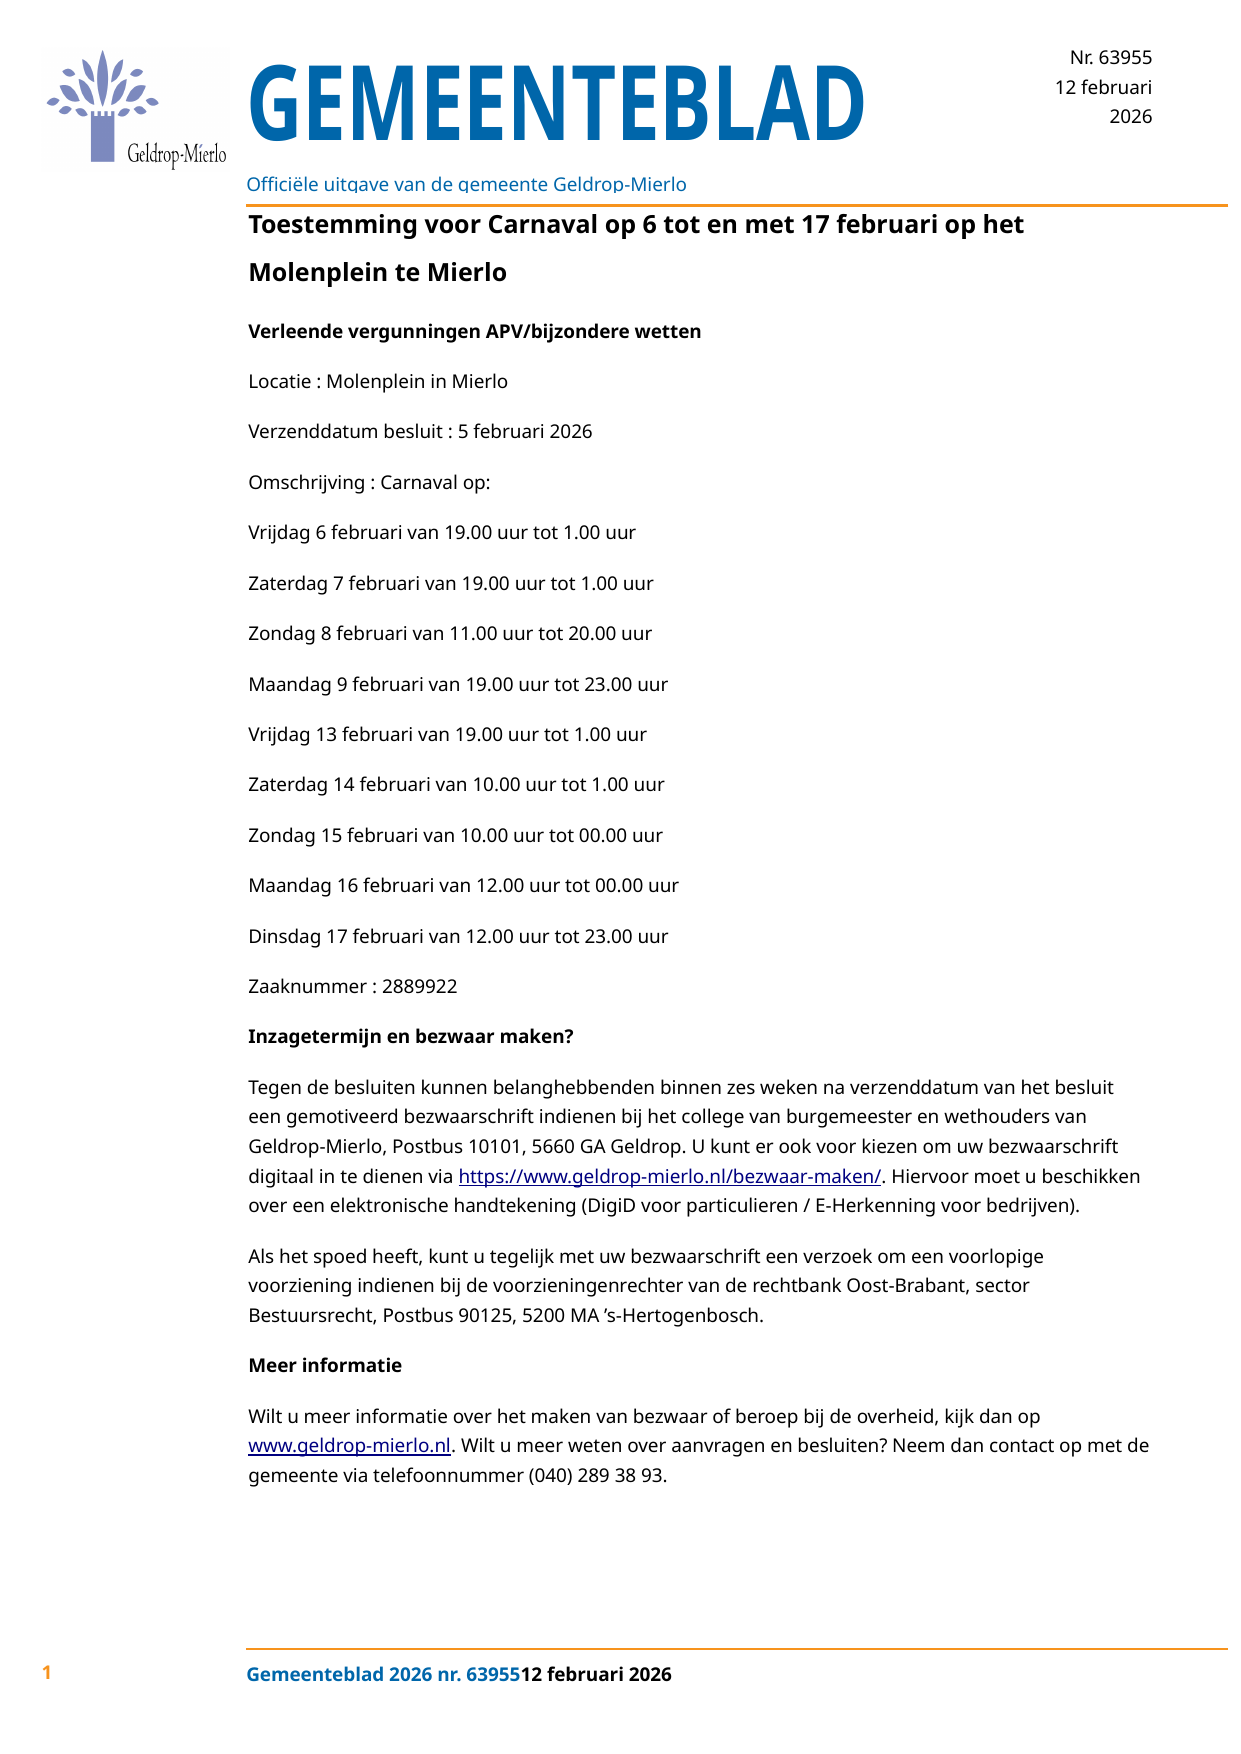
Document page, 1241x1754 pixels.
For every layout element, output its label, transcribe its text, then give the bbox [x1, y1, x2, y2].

text Zaterdag 14 februari van 10.00 uur tot 1.00 uur [248, 772, 1152, 797]
text Vrijdag 6 februari van 19.00 uur tot 1.00 uur [248, 519, 1152, 545]
text Locatie : Molenplein in Mierlo [248, 368, 1152, 394]
text Toestemming voor Carnaval op 6 tot en met 17 februari op het Molenplein te Mierlo [248, 207, 1152, 288]
text Meer informatie [248, 1352, 1152, 1378]
picture [41, 47, 231, 172]
text Zaterdag 7 februari van 19.00 uur tot 1.00 uur [248, 570, 1152, 596]
text Zondag 15 februari van 10.00 uur tot 00.00 uur [248, 822, 1152, 848]
text Dinsdag 17 februari van 12.00 uur tot 23.00 uur [248, 923, 1152, 949]
text Verzenddatum besluit : 5 februari 2026 [248, 419, 1152, 444]
text Tegen de besluiten kunnen belanghebbenden binnen zes weken na verzenddatum van het besluit een gemotiveerd bezwaarschrift indienen bij het college van burgemeester en wethouders van Geldrop-Mierlo, Postbus 10101, 5660 GA Geldrop. U kunt er ook voor kiezen om uw bezwaarschrift digitaal in te dienen via https://www.geldrop-mierlo.nl/bezwaar-maken/. Hiervoor moet u beschikken over een elektronische handtekening (DigiD voor particulieren / E-Herkenning voor bedrijven). [248, 1074, 1152, 1218]
text Zondag 8 februari van 11.00 uur tot 20.00 uur [248, 620, 1152, 646]
text Verleende vergunningen APV/bijzondere wetten [248, 318, 1152, 344]
text Wilt u meer informatie over het maken van bezwaar of beroep bij de overheid, kijk dan op www.geldrop-mierlo.nl. Wilt u meer weten over aanvragen en besluiten? Neem dan contact op met de gemeente via telefoonnummer (040) 289 38 93. [248, 1403, 1152, 1488]
text Inzagetermijn en bezwaar maken? [248, 1024, 1152, 1049]
text Maandag 16 februari van 12.00 uur tot 00.00 uur [248, 872, 1152, 898]
text Zaaknummer : 2889922 [248, 973, 1152, 999]
text Vrijdag 13 februari van 19.00 uur tot 1.00 uur [248, 721, 1152, 747]
text Maandag 9 februari van 19.00 uur tot 23.00 uur [248, 671, 1152, 697]
text Als het spoed heeft, kunt u tegelijk met uw bezwaarschrift een verzoek om een voorlopige voorziening indienen bij de voorzieningenrechter van de rechtbank Oost-Brabant, sector Bestuursrecht, Postbus 90125, 5200 MA ’s-Hertogenbosch. [248, 1243, 1152, 1328]
text Omschrijving : Carnaval op: [248, 469, 1152, 495]
